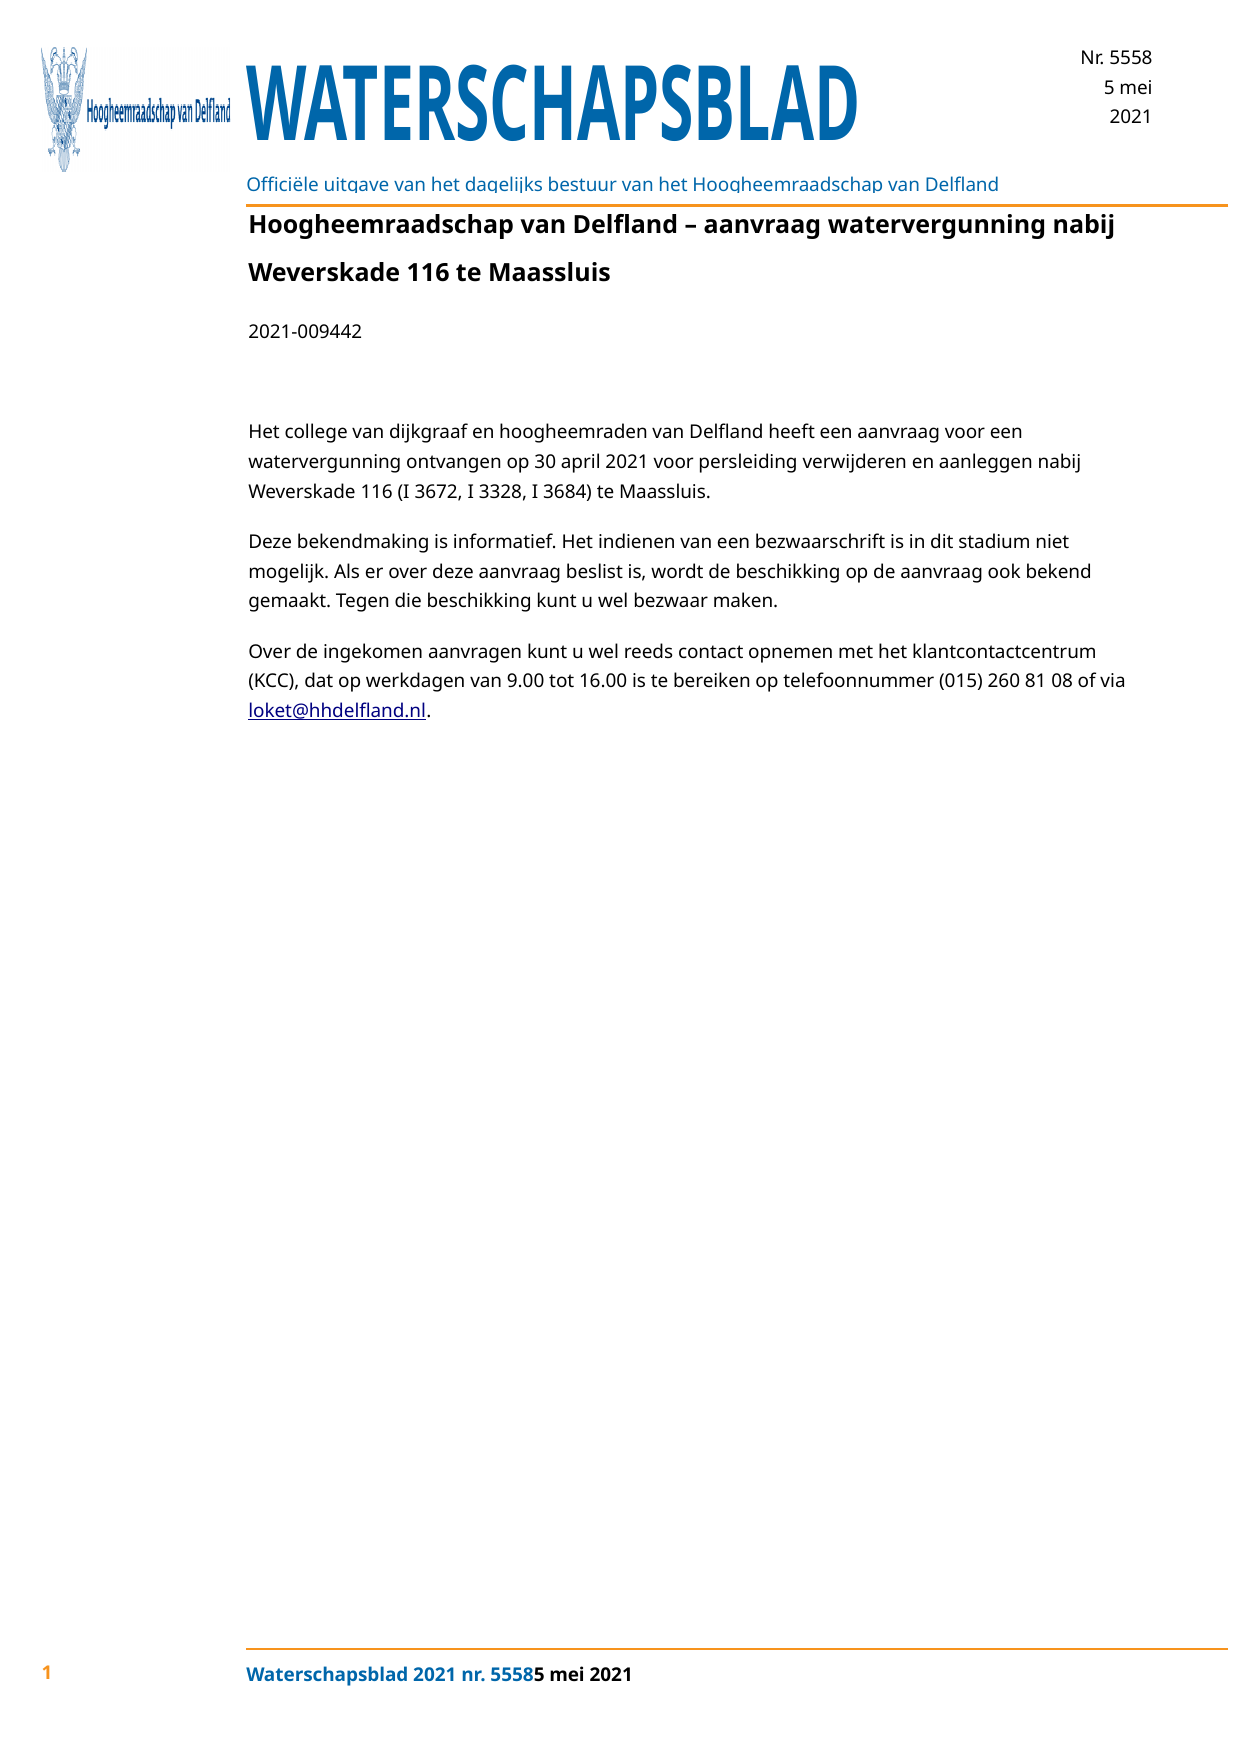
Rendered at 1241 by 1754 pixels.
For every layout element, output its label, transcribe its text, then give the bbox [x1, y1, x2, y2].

text Het college van dijkgraaf en hoogheemraden van Delfland heeft een aanvraag voor een watervergunning ontvangen op 30 april 2021 voor persleiding verwijderen en aanleggen nabij Weverskade 116 (I 3672, I 3328, I 3684) te Maassluis. [248, 419, 1152, 504]
text Deze bekendmaking is informatief. Het indienen van een bezwaarschrift is in dit stadium niet mogelijk. Als er over deze aanvraag beslist is, wordt de beschikking op de aanvraag ook bekend gemaakt. Tegen die beschikking kunt u wel bezwaar maken. [248, 528, 1152, 613]
picture [41, 47, 231, 172]
text 2021-009442 [248, 318, 1152, 344]
text Hoogheemraadschap van Delfland – aanvraag watervergunning nabij Weverskade 116 te Maassluis [248, 207, 1152, 288]
text Over de ingekomen aanvragen kunt u wel reeds contact opnemen met het klantcontactcentrum (KCC), dat op werkdagen van 9.00 tot 16.00 is te bereiken op telefoonnummer (015) 260 81 08 of via loket@hhdelfland.nl. [248, 638, 1152, 723]
